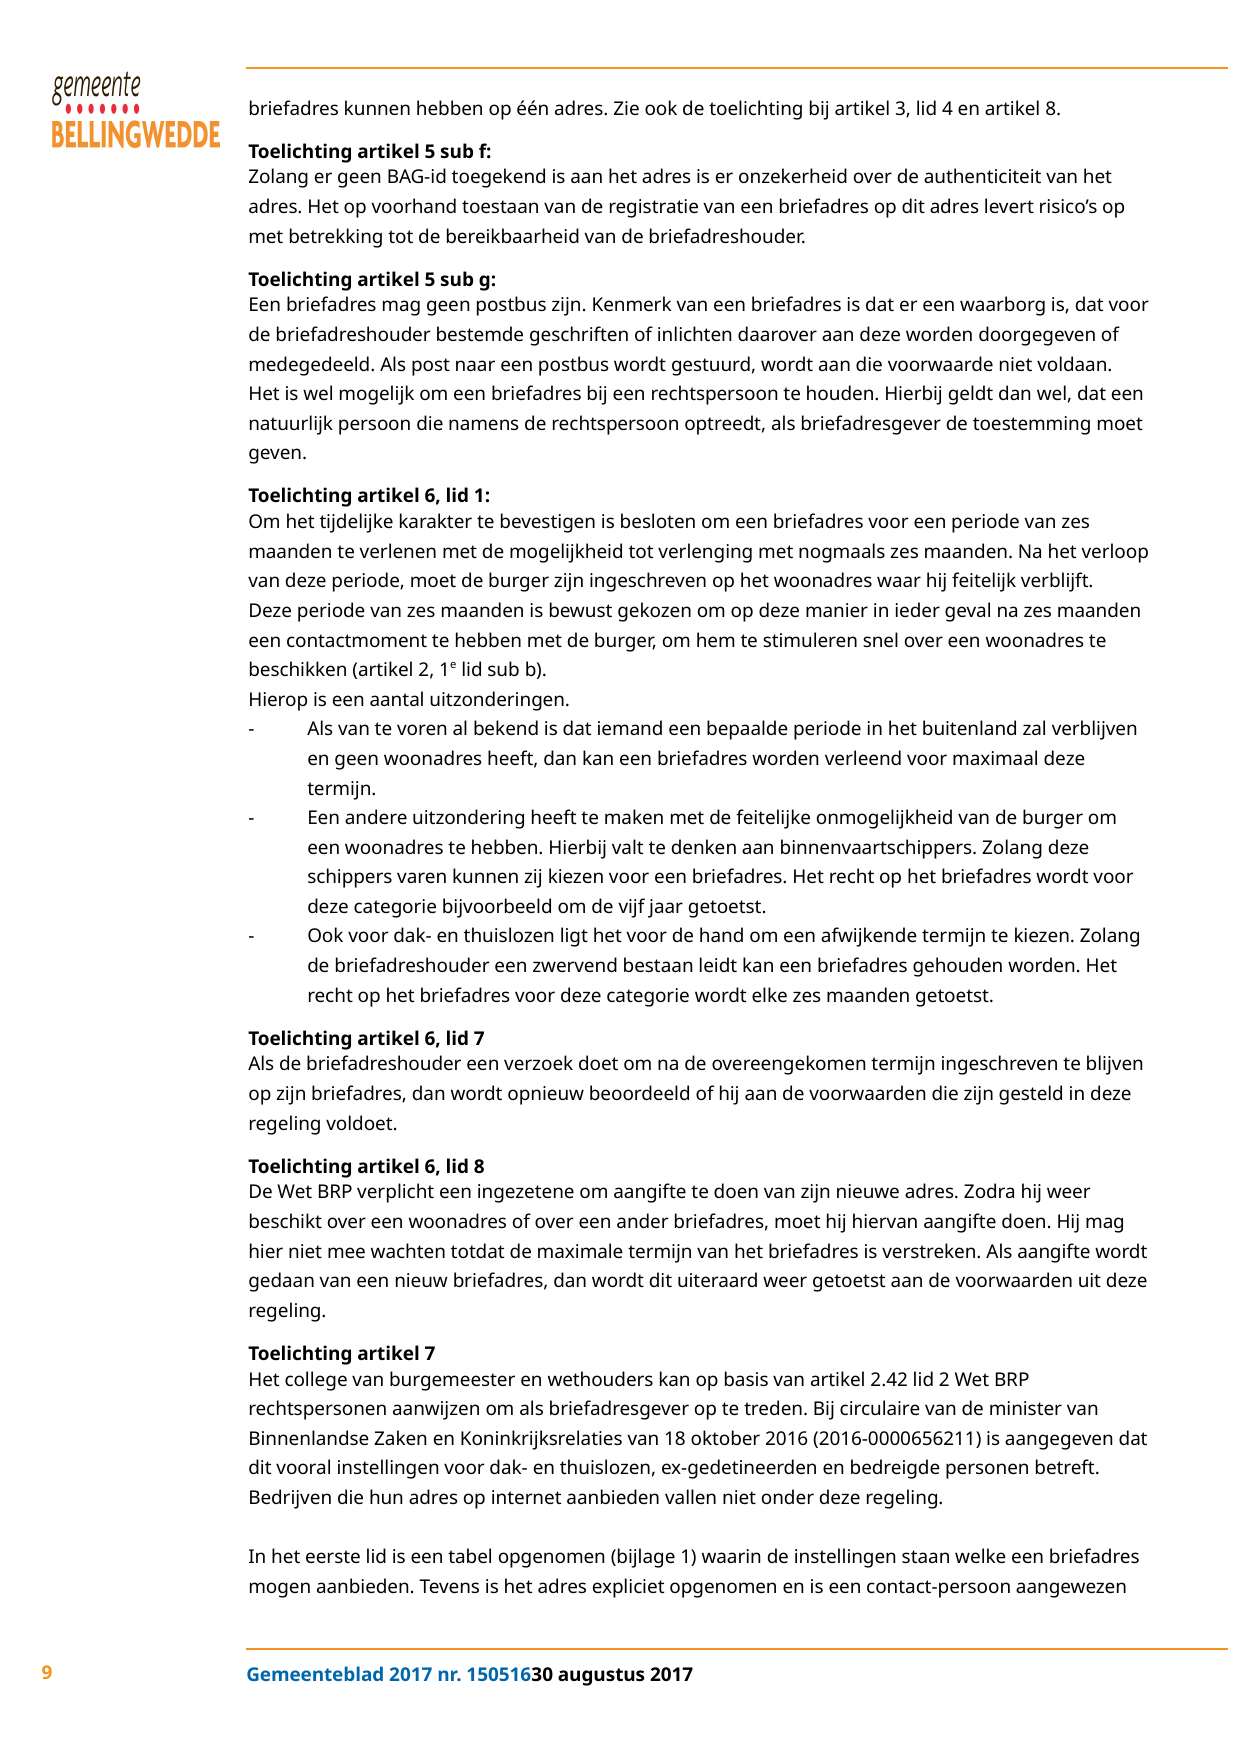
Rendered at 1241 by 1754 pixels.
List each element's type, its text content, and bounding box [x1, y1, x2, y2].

text Het college van burgemeester en wethouders kan op basis van artikel 2.42 lid 2 Wet BRP rechtspersonen aanwijzen om als briefadresgever op te treden. Bij circulaire van de minister van Binnenlandse Zaken en Koninkrijksrelaties van 18 oktober 2016 (2016-0000656211) is aangegeven dat dit vooral instellingen voor dak- en thuislozen, ex-gedetineerden en bedreigde personen betreft. Bedrijven die hun adres op internet aanbieden vallen niet onder deze regeling. [248, 1366, 1152, 1510]
text Toelichting artikel 7 [248, 1340, 1152, 1366]
text In het eerste lid is een tabel opgenomen (bijlage 1) waarin de instellingen staan welke een briefadres mogen aanbieden. Tevens is het adres expliciet opgenomen en is een contact-persoon aangewezen [248, 1543, 1152, 1599]
list Als van te voren al bekend is dat iemand een bepaalde periode in het buitenland zal verblijven en geen woonadres heeft, dan kan een briefadres worden verleend voor maximaal deze termijn. [248, 716, 1152, 800]
list Ook voor dak- en thuislozen ligt het voor de hand om een afwijkende termijn te kiezen. Zolang de briefadreshouder een zwervend bestaan leidt kan een briefadres gehouden worden. Het recht op het briefadres voor deze categorie wordt elke zes maanden getoetst. [248, 923, 1152, 1007]
text Deze periode van zes maanden is bewust gekozen om op deze manier in ieder geval na zes maanden een contactmoment te hebben met de burger, om hem te stimuleren snel over een woonadres te beschikken (artikel 2, 1e lid sub b). [248, 597, 1152, 682]
text Toelichting artikel 6, lid 1: [248, 483, 1152, 508]
text Het is wel mogelijk om een briefadres bij een rechtspersoon te houden. Hierbij geldt dan wel, dat een natuurlijk persoon die namens de rechtspersoon optreedt, als briefadresgever de toestemming moet geven. [248, 380, 1152, 465]
picture [41, 47, 231, 172]
text Een briefadres mag geen postbus zijn. Kenmerk van een briefadres is dat er een waarborg is, dat voor de briefadreshouder bestemde geschriften of inlichten daarover aan deze worden doorgegeven of medegedeeld. Als post naar een postbus wordt gestuurd, wordt aan die voorwaarde niet voldaan. [248, 292, 1152, 377]
text briefadres kunnen hebben op één adres. Zie ook de toelichting bij artikel 3, lid 4 en artikel 8. [248, 95, 1152, 121]
list Een andere uitzondering heeft te maken met de feitelijke onmogelijkheid van de burger om een woonadres te hebben. Hierbij valt te denken aan binnenvaartschippers. Zolang deze schippers varen kunnen zij kiezen voor een briefadres. Het recht op het briefadres wordt voor deze categorie bijvoorbeeld om de vijf jaar getoetst. [248, 804, 1152, 919]
text Toelichting artikel 5 sub g: [248, 266, 1152, 292]
text De Wet BRP verplicht een ingezetene om aangifte te doen van zijn nieuwe adres. Zodra hij weer beschikt over een woonadres of over een ander briefadres, moet hij hiervan aangifte doen. Hij mag hier niet mee wachten totdat de maximale termijn van het briefadres is verstreken. Als aangifte wordt gedaan van een nieuw briefadres, dan wordt dit uiteraard weer getoetst aan de voorwaarden uit deze regeling. [248, 1179, 1152, 1323]
text Toelichting artikel 6, lid 8 [248, 1153, 1152, 1179]
text Toelichting artikel 6, lid 7 [248, 1025, 1152, 1051]
text Hierop is een aantal uitzonderingen. [248, 686, 1152, 712]
text Zolang er geen BAG-id toegekend is aan het adres is er onzekerheid over de authenticiteit van het adres. Het op voorhand toestaan van de registratie van een briefadres op dit adres levert risico’s op met betrekking tot de bereikbaarheid van de briefadreshouder. [248, 164, 1152, 248]
text Als de briefadreshouder een verzoek doet om na de overeengekomen termijn ingeschreven te blijven op zijn briefadres, dan wordt opnieuw beoordeeld of hij aan de voorwaarden die zijn gesteld in deze regeling voldoet. [248, 1051, 1152, 1136]
text Toelichting artikel 5 sub f: [248, 138, 1152, 164]
text Om het tijdelijke karakter te bevestigen is besloten om een briefadres voor een periode van zes maanden te verlenen met de mogelijkheid tot verlenging met nogmaals zes maanden. Na het verloop van deze periode, moet de burger zijn ingeschreven op het woonadres waar hij feitelijk verblijft. [248, 508, 1152, 593]
